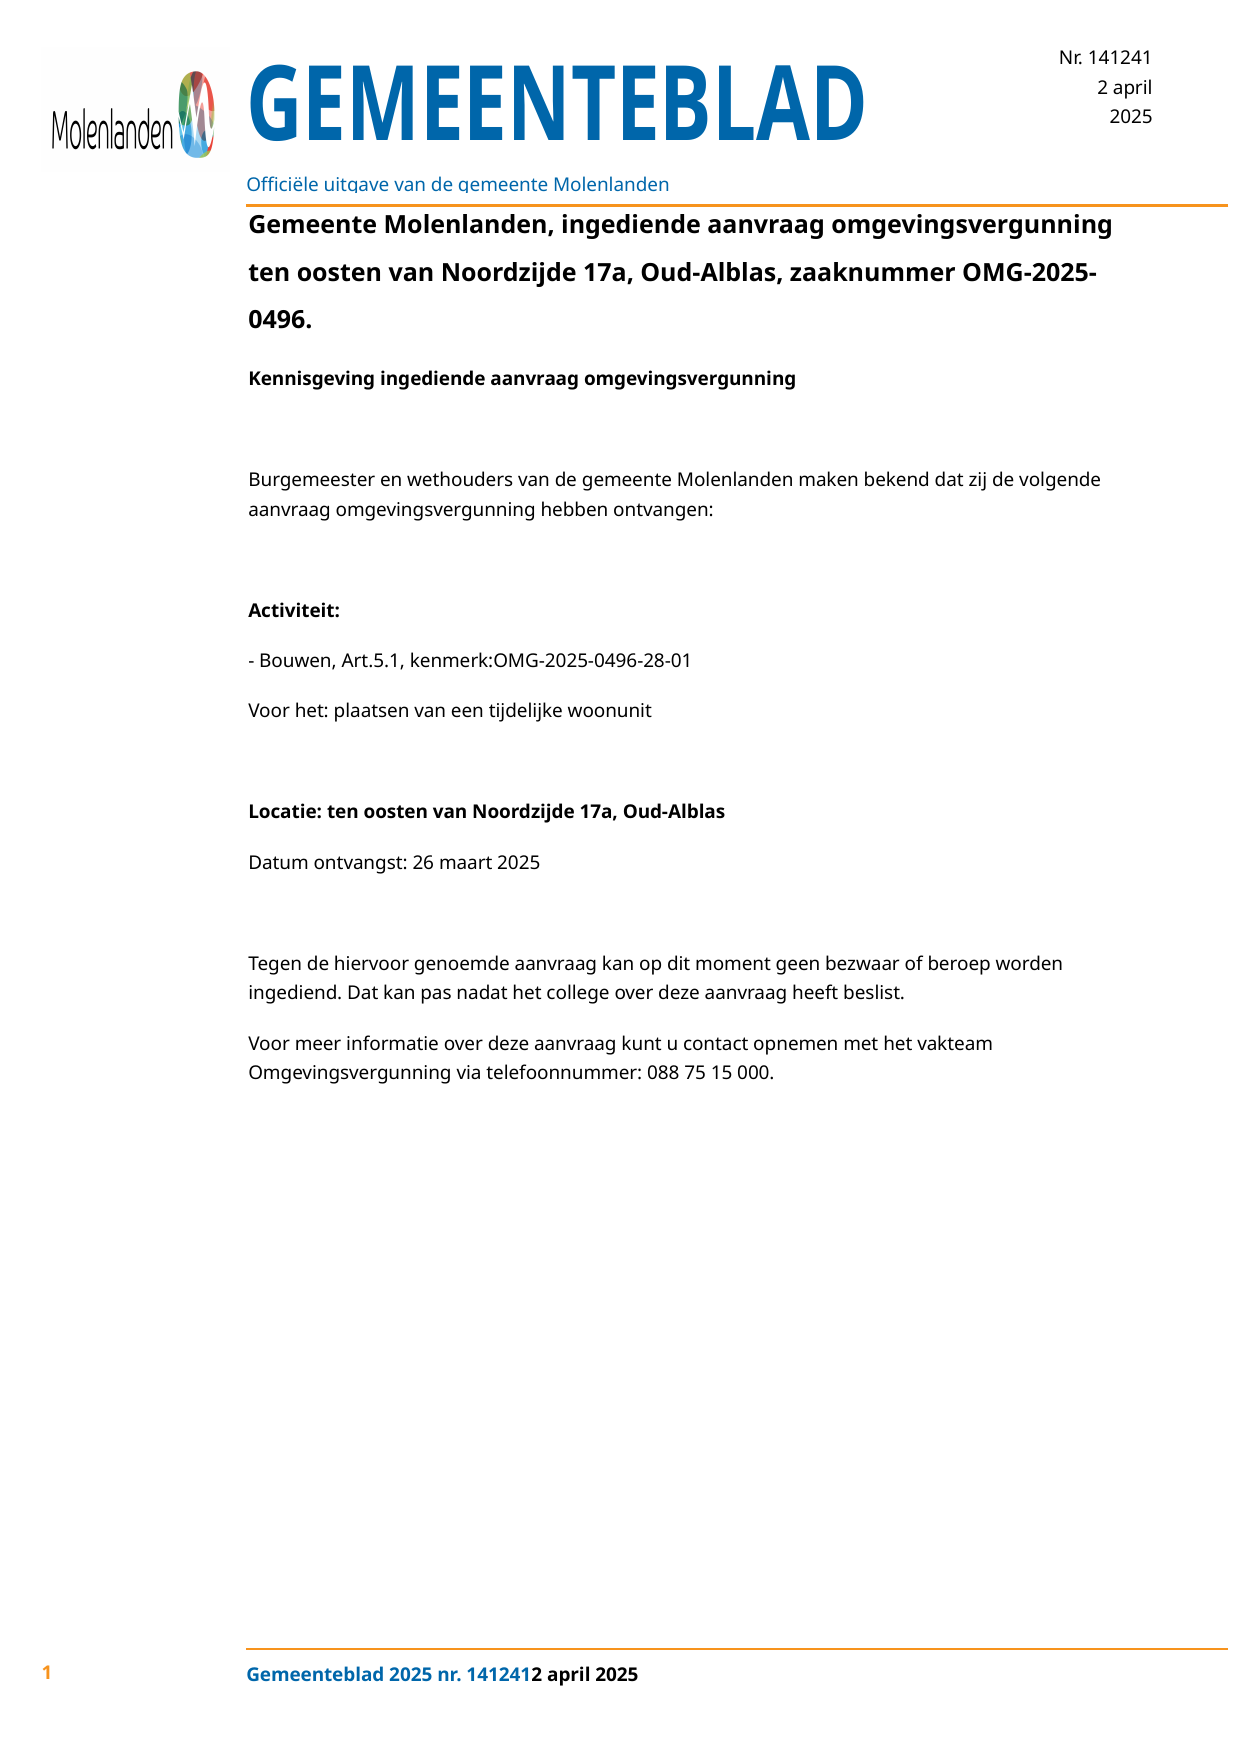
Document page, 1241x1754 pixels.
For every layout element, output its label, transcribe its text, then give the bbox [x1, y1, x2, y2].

text Tegen de hiervoor genoemde aanvraag kan op dit moment geen bezwaar of beroep worden ingediend. Dat kan pas nadat het college over deze aanvraag heeft beslist. [248, 950, 1152, 1005]
text Burgemeester en wethouders van de gemeente Molenlanden maken bekend dat zij de volgende aanvraag omgevingsvergunning hebben ontvangen: [248, 466, 1152, 522]
text Locatie: ten oosten van Noordzijde 17a, Oud-Alblas [248, 798, 1152, 824]
text Kennisgeving ingediende aanvraag omgevingsvergunning [248, 366, 1152, 391]
text Gemeente Molenlanden, ingediende aanvraag omgevingsvergunning ten oosten van Noordzijde 17a, Oud-Alblas, zaaknummer OMG-2025-0496. [248, 207, 1152, 336]
text Voor het: plaatsen van een tijdelijke woonunit [248, 698, 1152, 723]
text Activiteit: [248, 597, 1152, 622]
text Datum ontvangst: 26 maart 2025 [248, 849, 1152, 874]
text Voor meer informatie over deze aanvraag kunt u contact opnemen met het vakteam Omgevingsvergunning via telefoonnummer: 088 75 15 000. [248, 1030, 1152, 1085]
text - Bouwen, Art.5.1, kenmerk:OMG-2025-0496-28-01 [248, 647, 1152, 673]
picture [41, 47, 231, 172]
